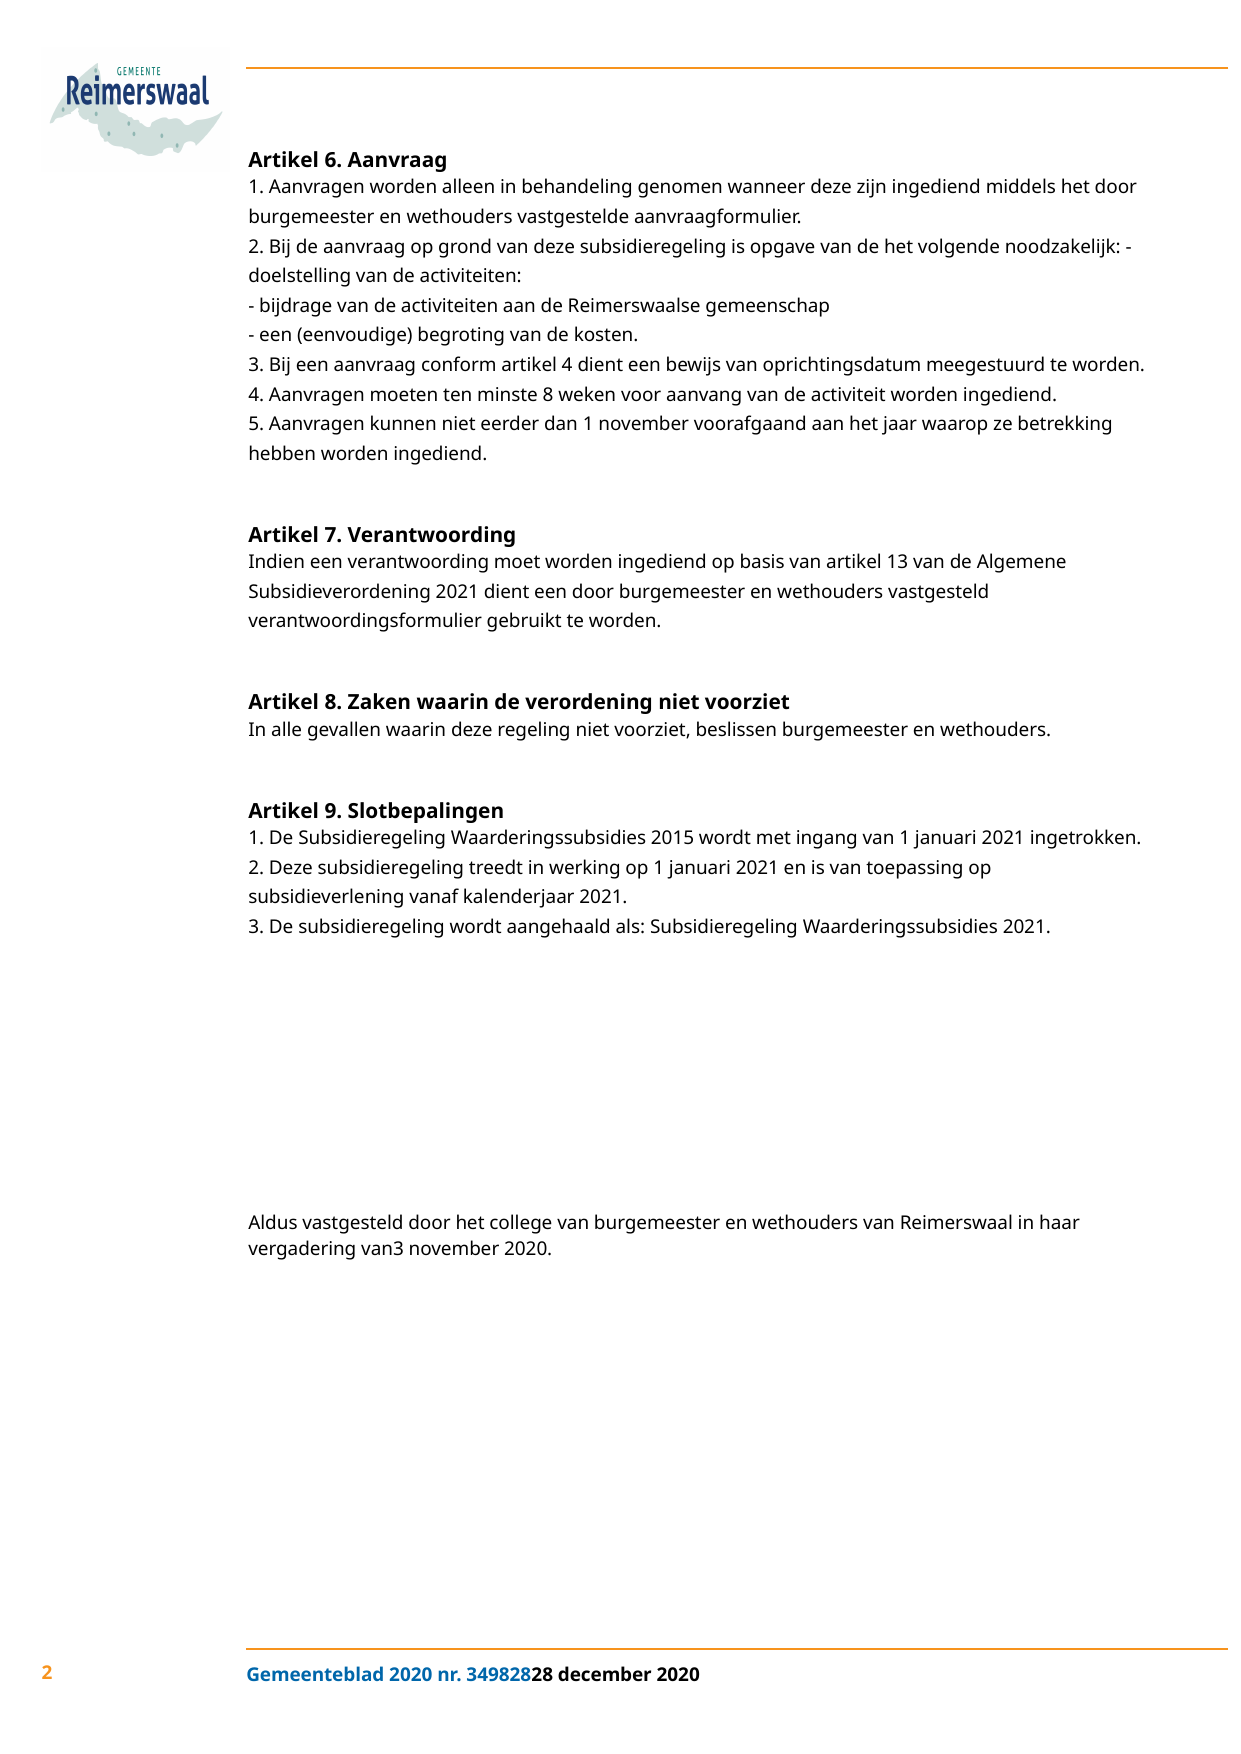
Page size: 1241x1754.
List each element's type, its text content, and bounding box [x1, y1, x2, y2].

text In alle gevallen waarin deze regeling niet voorziet, beslissen burgemeester en wethouders. [248, 716, 1152, 742]
text Artikel 6. Aanvraag [248, 145, 1152, 174]
text - bijdrage van de activiteiten aan de Reimerswaalse gemeenschap [248, 292, 1152, 318]
text 3. Bij een aanvraag conform artikel 4 dient een bewijs van oprichtingsdatum meegestuurd te worden. [248, 351, 1152, 377]
text Artikel 9. Slotbepalingen [248, 796, 1152, 824]
text 4. Aanvragen moeten ten minste 8 weken voor aanvang van de activiteit worden ingediend. [248, 381, 1152, 406]
text 5. Aanvragen kunnen niet eerder dan 1 november voorafgaand aan het jaar waarop ze betrekking hebben worden ingediend. [248, 410, 1152, 466]
text Artikel 7. Verantwoording [248, 520, 1152, 548]
text 1. Aanvragen worden alleen in behandeling genomen wanneer deze zijn ingediend middels het door burgemeester en wethouders vastgestelde aanvraagformulier. [248, 174, 1152, 229]
text Artikel 8. Zaken waarin de verordening niet voorziet [248, 687, 1152, 716]
text Aldus vastgesteld door het college van burgemeester en wethouders van Reimerswaal in haar [248, 1209, 1152, 1235]
text 2. Bij de aanvraag op grond van deze subsidieregeling is opgave van de het volgende noodzakelijk: - doelstelling van de activiteiten: [248, 233, 1152, 288]
text 1. De Subsidieregeling Waarderingssubsidies 2015 wordt met ingang van 1 januari 2021 ingetrokken. [248, 824, 1152, 850]
text 3. De subsidieregeling wordt aangehaald als: Subsidieregeling Waarderingssubsidies 2021. [248, 913, 1152, 939]
text - een (eenvoudige) begroting van de kosten. [248, 322, 1152, 347]
text vergadering van3 november 2020. [248, 1235, 1152, 1260]
picture [41, 47, 231, 172]
text 2. Deze subsidieregeling treedt in werking op 1 januari 2021 en is van toepassing op subsidieverlening vanaf kalenderjaar 2021. [248, 854, 1152, 909]
text Indien een verantwoording moet worden ingediend op basis van artikel 13 van de Algemene Subsidieverordening 2021 dient een door burgemeester en wethouders vastgesteld verantwoordingsformulier gebruikt te worden. [248, 548, 1152, 633]
